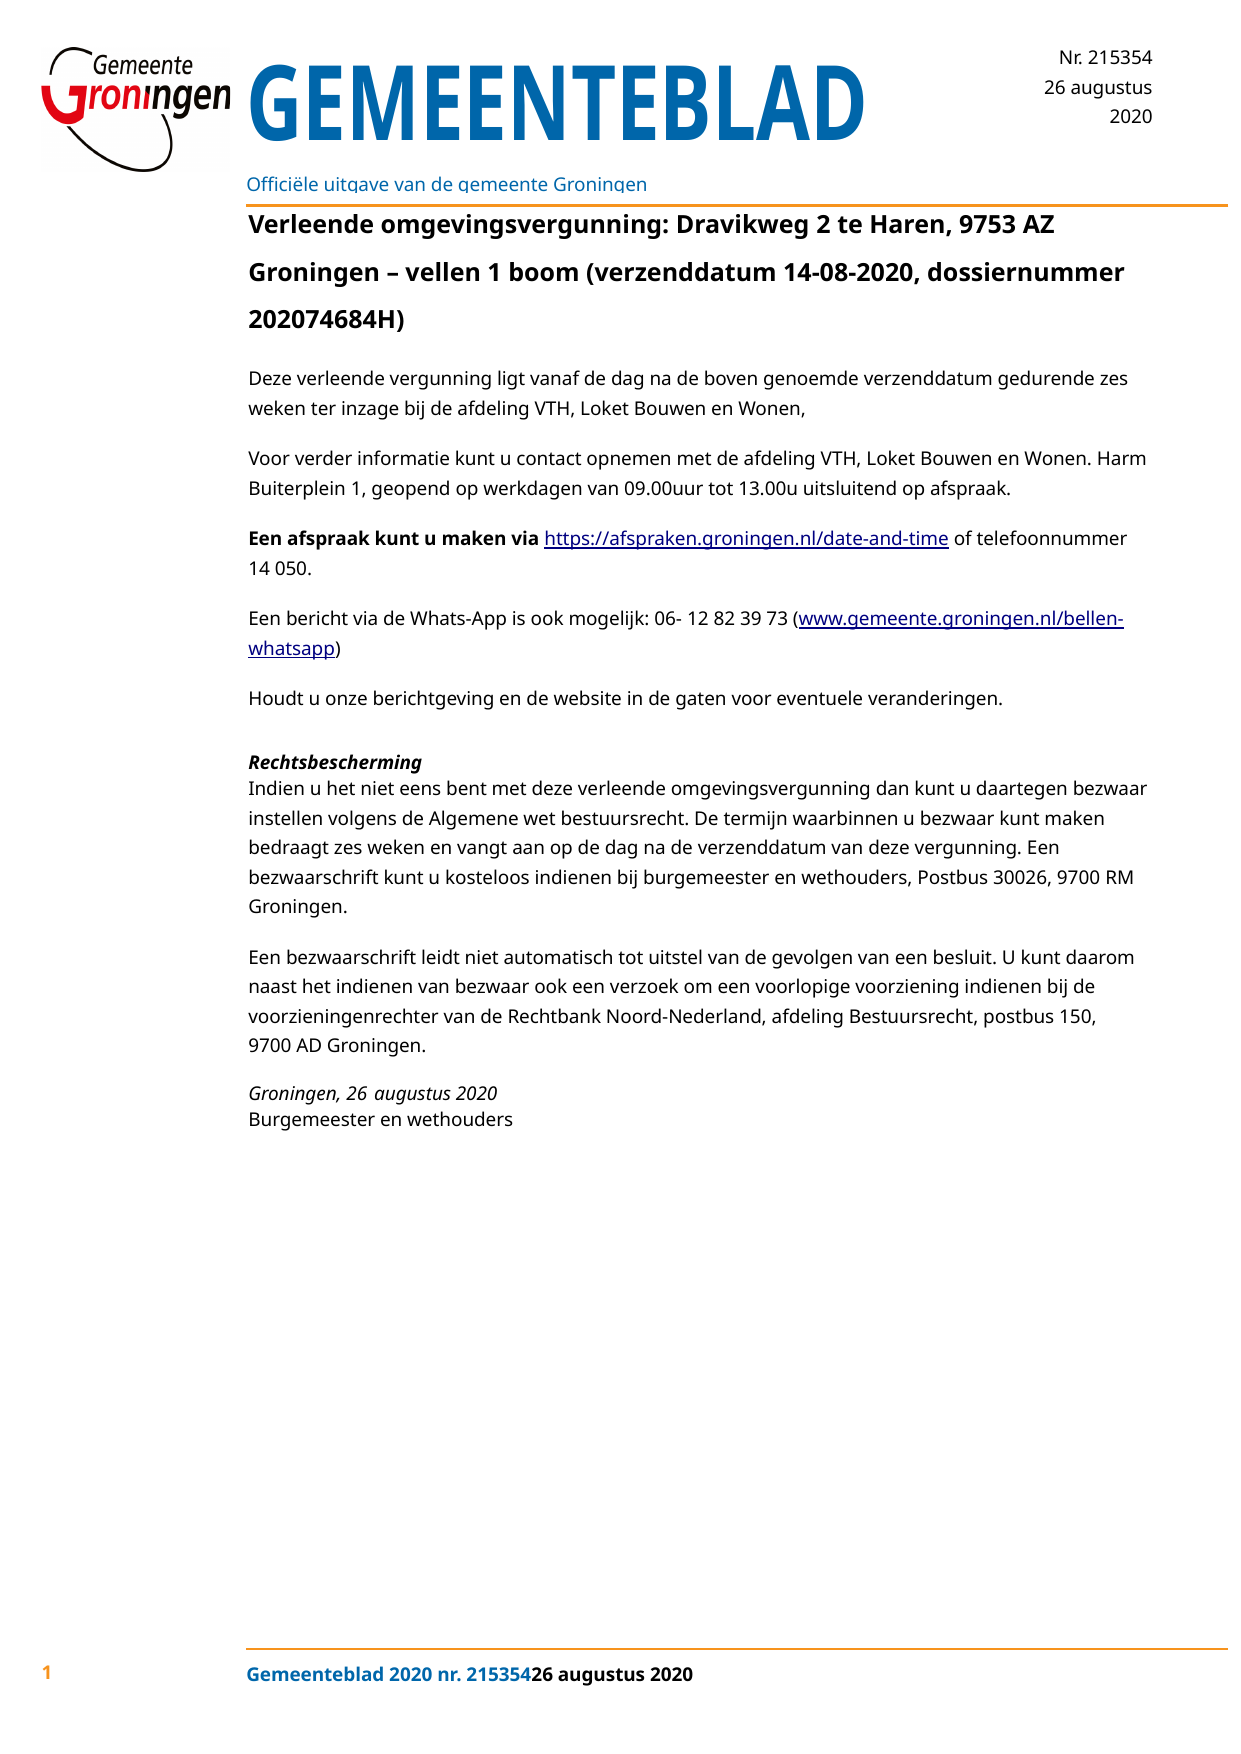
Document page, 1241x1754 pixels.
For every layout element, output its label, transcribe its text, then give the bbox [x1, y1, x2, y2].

text Verleende omgevingsvergunning: Dravikweg 2 te Haren, 9753 AZ Groningen – vellen 1 boom (verzenddatum 14-08-2020, dossiernummer 202074684H) [248, 207, 1152, 336]
text Burgemeester en wethouders [248, 1106, 1152, 1132]
text Rechtsbescherming [248, 749, 1152, 775]
text Voor verder informatie kunt u contact opnemen met de afdeling VTH, Loket Bouwen en Wonen. Harm Buiterplein 1, geopend op werkdagen van 09.00uur tot 13.00u uitsluitend op afspraak. [248, 446, 1152, 501]
text Deze verleende vergunning ligt vanaf de dag na de boven genoemde verzenddatum gedurende zes weken ter inzage bij de afdeling VTH, Loket Bouwen en Wonen, [248, 366, 1152, 421]
text Indien u het niet eens bent met deze verleende omgevingsvergunning dan kunt u daartegen bezwaar instellen volgens de Algemene wet bestuursrecht. De termijn waarbinnen u bezwaar kunt maken bedraagt zes weken en vangt aan op de dag na de verzenddatum van deze vergunning. Een bezwaarschrift kunt u kosteloos indienen bij burgemeester en wethouders, Postbus 30026, 9700 RM Groningen. [248, 775, 1152, 919]
text Groningen, 26 augustus 2020 [248, 1081, 1152, 1106]
text Houdt u onze berichtgeving en de website in de gaten voor eventuele veranderingen. [248, 686, 1152, 711]
text Een bericht via de Whats-App is ook mogelijk: 06- 12 82 39 73 (www.gemeente.groningen.nl/bellen-whatsapp) [248, 606, 1152, 661]
picture [41, 47, 231, 172]
text Een bezwaarschrift leidt niet automatisch tot uitstel van de gevolgen van een besluit. U kunt daarom naast het indienen van bezwaar ook een verzoek om een voorlopige voorziening indienen bij de voorzieningenrechter van de Rechtbank Noord-Nederland, afdeling Bestuursrecht, postbus 150, 9700 AD Groningen. [248, 944, 1152, 1058]
text Een afspraak kunt u maken via https://afspraken.groningen.nl/date-and-time of telefoonnummer 14 050. [248, 526, 1152, 581]
